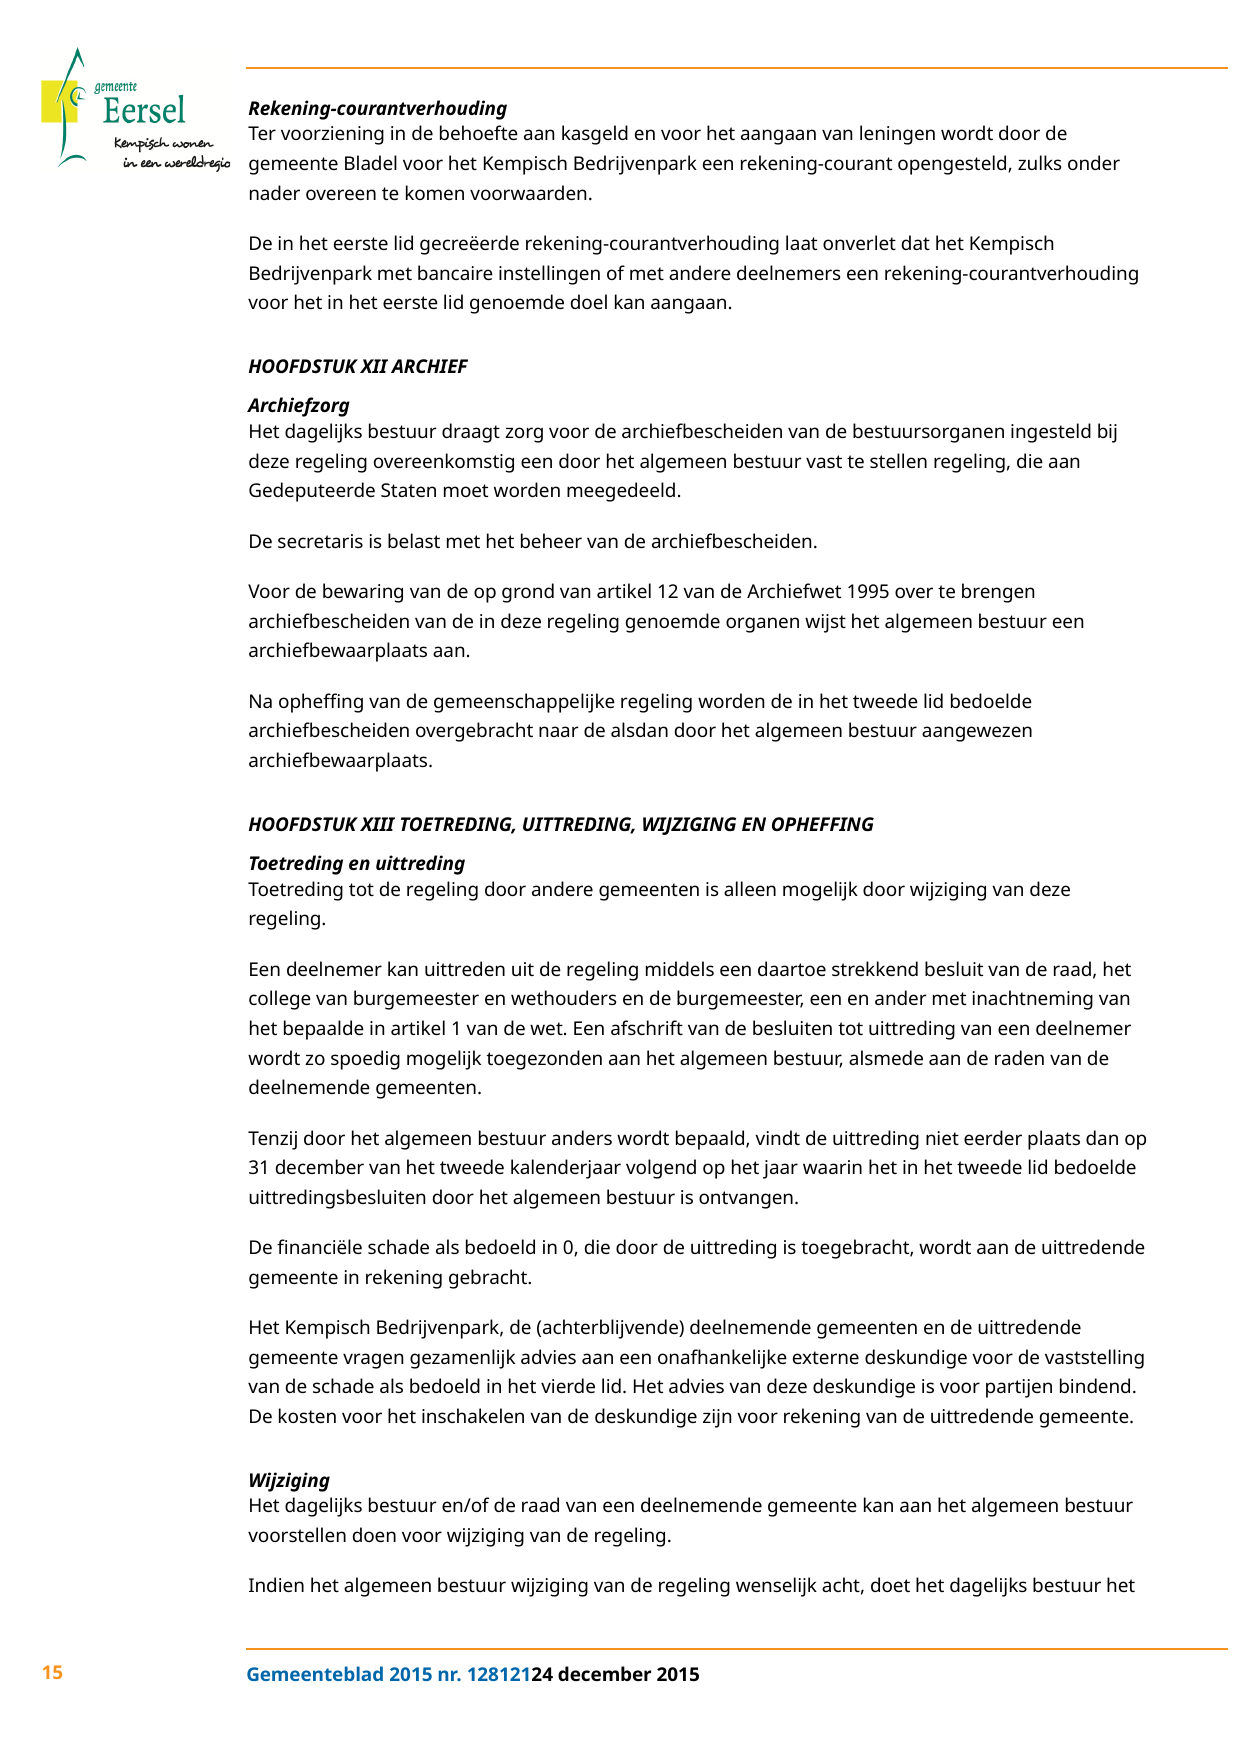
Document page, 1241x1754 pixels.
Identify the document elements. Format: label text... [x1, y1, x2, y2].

text De secretaris is belast met het beheer van de archiefbescheiden. [248, 528, 1152, 553]
text Rekening-courantverhouding [248, 95, 1152, 121]
text HOOFDSTUK XII ARCHIEF [248, 353, 1152, 379]
text Het dagelijks bestuur draagt zorg voor de archiefbescheiden van de bestuursorganen ingesteld bij deze regeling overeenkomstig een door het algemeen bestuur vast te stellen regeling, die aan Gedeputeerde Staten moet worden meegedeeld. [248, 418, 1152, 503]
text HOOFDSTUK XIII TOETREDING, UITTREDING, WIJZIGING EN OPHEFFING [248, 811, 1152, 837]
text De financiële schade als bedoeld in 0, die door de uittreding is toegebracht, wordt aan de uittredende gemeente in rekening gebracht. [248, 1234, 1152, 1289]
text Toetreding tot de regeling door andere gemeenten is alleen mogelijk door wijziging van deze regeling. [248, 876, 1152, 931]
text Voor de bewaring van de op grond van artikel 12 van de Archiefwet 1995 over te brengen archiefbescheiden van de in deze regeling genoemde organen wijst het algemeen bestuur een archiefbewaarplaats aan. [248, 578, 1152, 663]
picture [41, 47, 231, 172]
text Een deelnemer kan uittreden uit de regeling middels een daartoe strekkend besluit van de raad, het college van burgemeester en wethouders en de burgemeester, een en ander met inachtneming van het bepaalde in artikel 1 van de wet. Een afschrift van de besluiten tot uittreding van een deelnemer wordt zo spoedig mogelijk toegezonden aan het algemeen bestuur, alsmede aan de raden van de deelnemende gemeenten. [248, 956, 1152, 1100]
text Het Kempisch Bedrijvenpark, de (achterblijvende) deelnemende gemeenten en de uittredende gemeente vragen gezamenlijk advies aan een onafhankelijke externe deskundige voor de vaststelling van de schade als bedoeld in het vierde lid. Het advies van deze deskundige is voor partijen bindend. De kosten voor het inschakelen van de deskundige zijn voor rekening van de uittredende gemeente. [248, 1314, 1152, 1429]
text Tenzij door het algemeen bestuur anders wordt bepaald, vindt de uittreding niet eerder plaats dan op 31 december van het tweede kalenderjaar volgend op het jaar waarin het in het tweede lid bedoelde uittredingsbesluiten door het algemeen bestuur is ontvangen. [248, 1125, 1152, 1209]
text De in het eerste lid gecreëerde rekening-courantverhouding laat onverlet dat het Kempisch Bedrijvenpark met bancaire instellingen of met andere deelnemers een rekening-courantverhouding voor het in het eerste lid genoemde doel kan aangaan. [248, 230, 1152, 315]
text Archiefzorg [248, 392, 1152, 418]
text Indien het algemeen bestuur wijziging van de regeling wenselijk acht, doet het dagelijks bestuur het [248, 1573, 1152, 1598]
text Het dagelijks bestuur en/of de raad van een deelnemende gemeente kan aan het algemeen bestuur voorstellen doen voor wijziging van de regeling. [248, 1493, 1152, 1548]
text Toetreding en uittreding [248, 850, 1152, 876]
text Ter voorziening in de behoefte aan kasgeld en voor het aangaan van leningen wordt door de gemeente Bladel voor het Kempisch Bedrijvenpark een rekening-courant opengesteld, zulks onder nader overeen te komen voorwaarden. [248, 121, 1152, 205]
text Wijziging [248, 1467, 1152, 1493]
text Na opheffing van de gemeenschappelijke regeling worden de in het tweede lid bedoelde archiefbescheiden overgebracht naar de alsdan door het algemeen bestuur aangewezen archiefbewaarplaats. [248, 688, 1152, 773]
